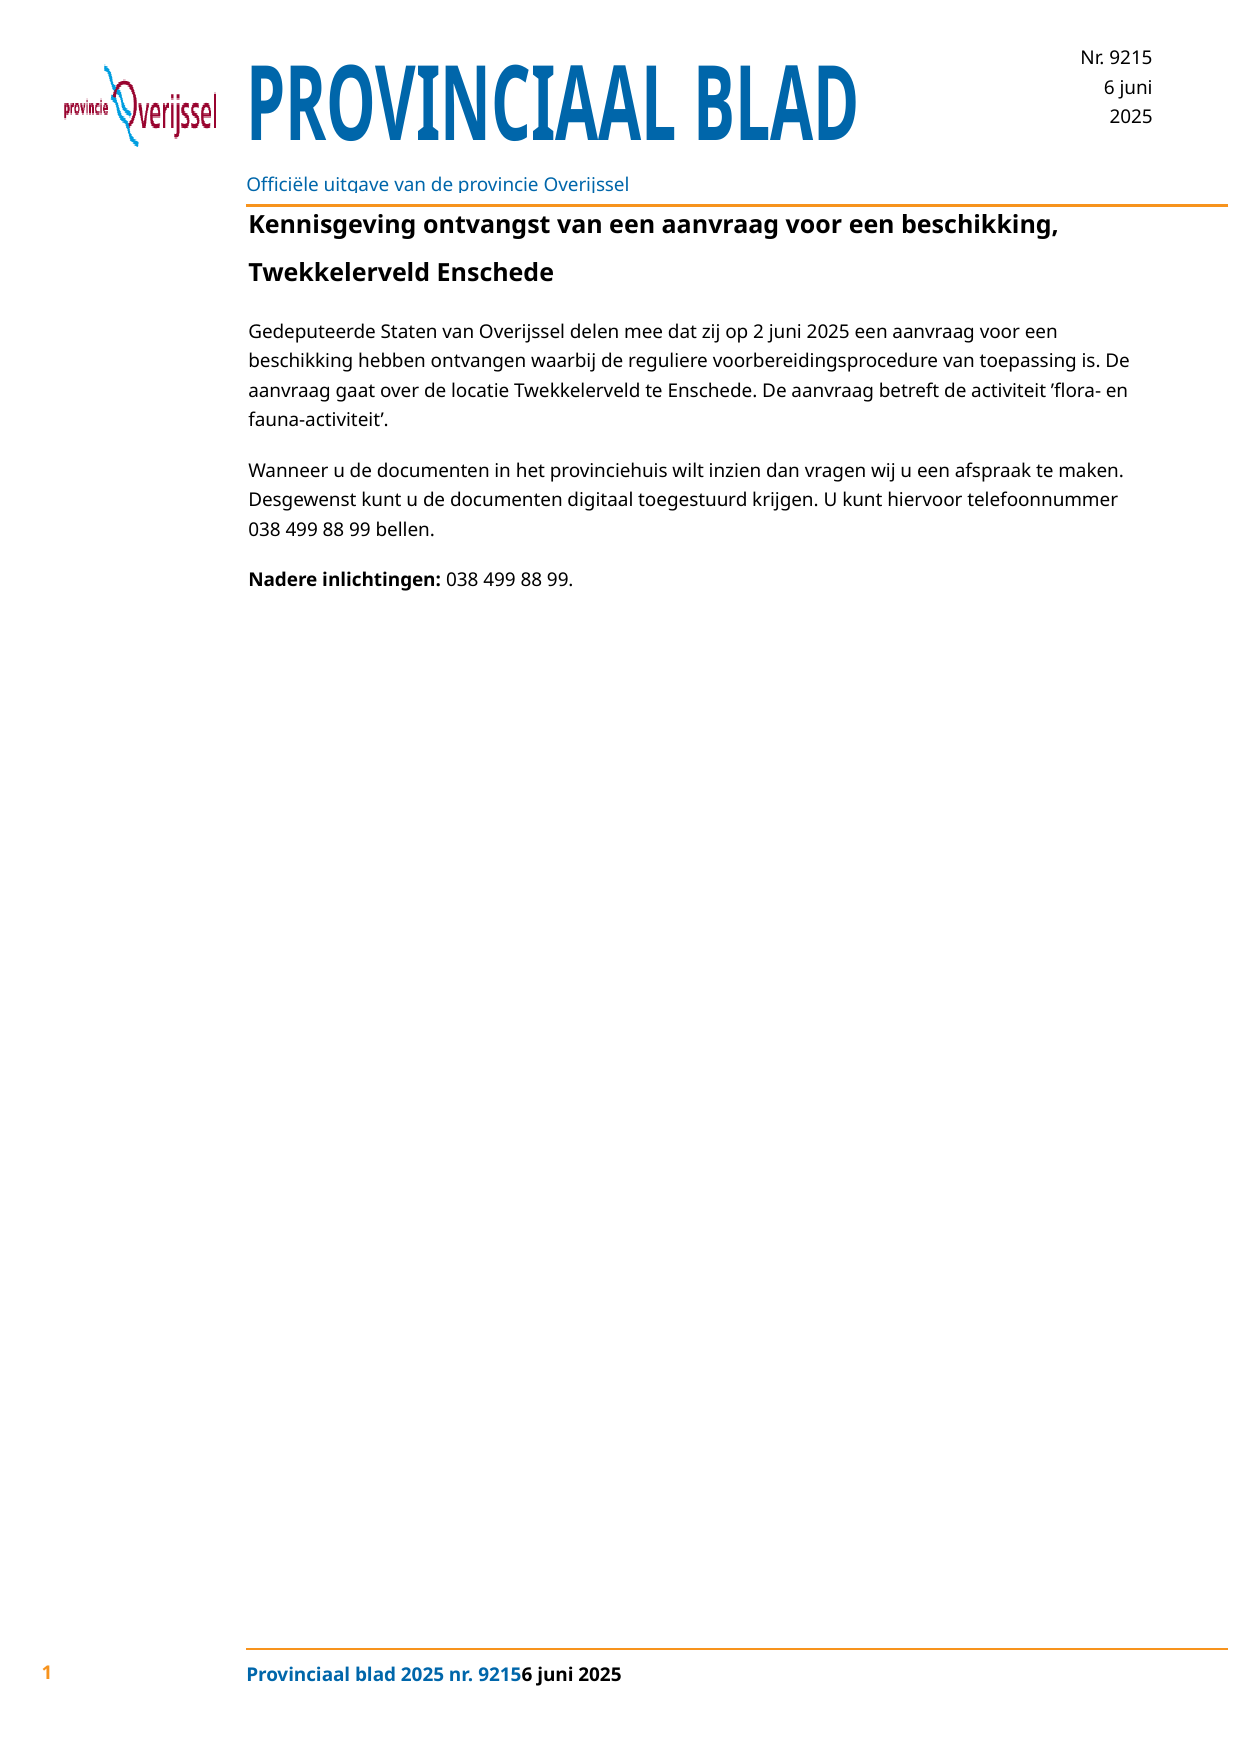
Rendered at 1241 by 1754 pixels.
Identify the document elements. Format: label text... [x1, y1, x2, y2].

text Wanneer u de documenten in het provinciehuis wilt inzien dan vragen wij u een afspraak te maken. Desgewenst kunt u de documenten digitaal toegestuurd krijgen. U kunt hiervoor telefoonnummer 038 499 88 99 bellen. [248, 457, 1152, 542]
text Gedeputeerde Staten van Overijssel delen mee dat zij op 2 juni 2025 een aanvraag voor een beschikking hebben ontvangen waarbij de reguliere voorbereidingsprocedure van toepassing is. De aanvraag gaat over de locatie Twekkelerveld te Enschede. De aanvraag betreft de activiteit ’flora- en fauna-activiteit’. [248, 318, 1152, 432]
text Nadere inlichtingen: 038 499 88 99. [248, 567, 1152, 592]
picture [41, 47, 231, 172]
text Kennisgeving ontvangst van een aanvraag voor een beschikking, Twekkelerveld Enschede [248, 207, 1152, 288]
